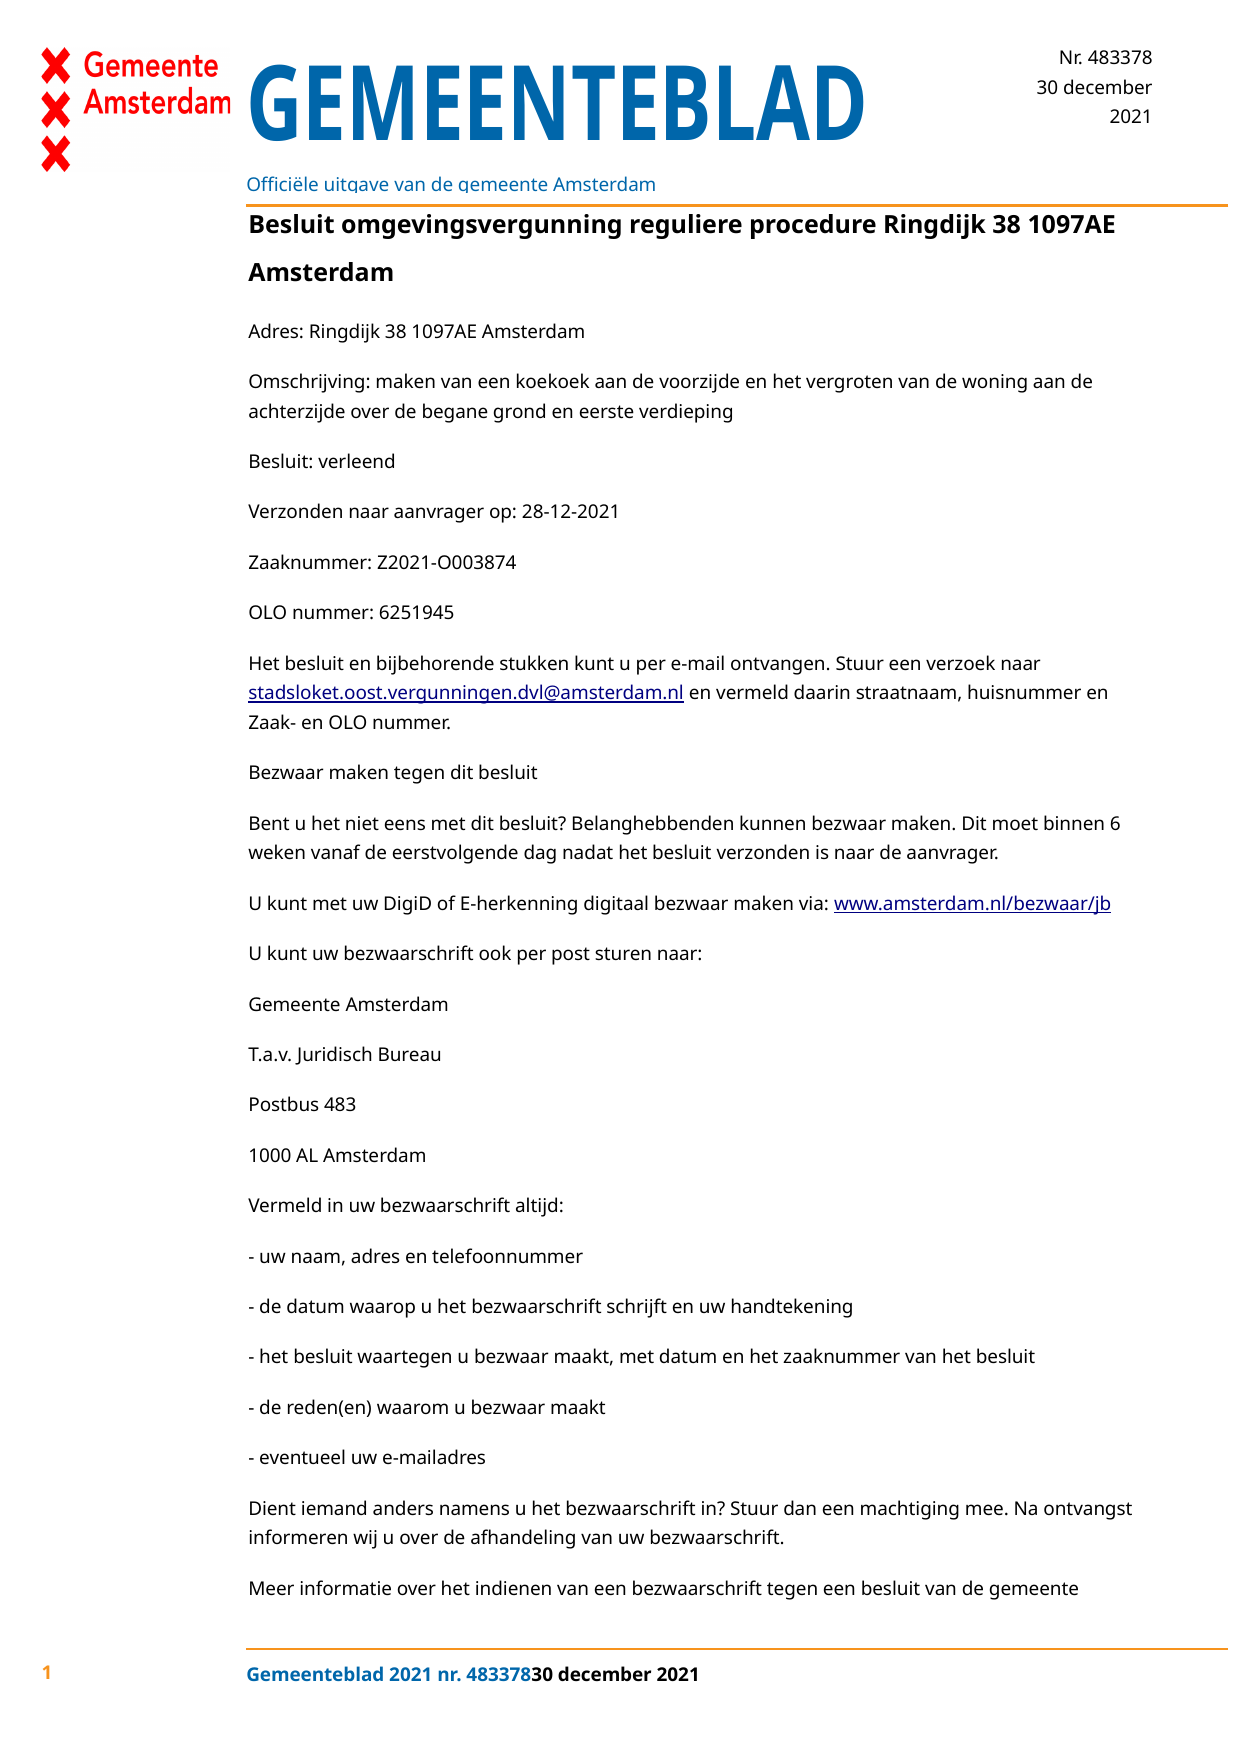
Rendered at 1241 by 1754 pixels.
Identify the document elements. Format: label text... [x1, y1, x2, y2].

text Postbus 483 [248, 1092, 1152, 1117]
text Dient iemand anders namens u het bezwaarschrift in? Stuur dan een machtiging mee. Na ontvangst informeren wij u over de afhandeling van uw bezwaarschrift. [248, 1495, 1152, 1550]
text - het besluit waartegen u bezwaar maakt, met datum en het zaaknummer van het besluit [248, 1344, 1152, 1369]
text - eventueel uw e-mailadres [248, 1444, 1152, 1470]
text OLO nummer: 6251945 [248, 599, 1152, 625]
text Het besluit en bijbehorende stukken kunt u per e-mail ontvangen. Stuur een verzoek naar stadsloket.oost.vergunningen.dvl@amsterdam.nl en vermeld daarin straatnaam, huisnummer en Zaak- en OLO nummer. [248, 650, 1152, 735]
text Meer informatie over het indienen van een bezwaarschrift tegen een besluit van de gemeente [248, 1575, 1152, 1601]
text Bezwaar maken tegen dit besluit [248, 759, 1152, 785]
text Omschrijving: maken van een koekoek aan de voorzijde en het vergroten van de woning aan de achterzijde over de begane grond en eerste verdieping [248, 368, 1152, 424]
text T.a.v. Juridisch Bureau [248, 1041, 1152, 1067]
text - uw naam, adres en telefoonnummer [248, 1243, 1152, 1269]
text Vermeld in uw bezwaarschrift altijd: [248, 1192, 1152, 1218]
text Zaaknummer: Z2021-O003874 [248, 549, 1152, 575]
text U kunt uw bezwaarschrift ook per post sturen naar: [248, 940, 1152, 966]
text Gemeente Amsterdam [248, 991, 1152, 1017]
text Besluit: verleend [248, 448, 1152, 474]
text Verzonden naar aanvrager op: 28-12-2021 [248, 499, 1152, 524]
text Adres: Ringdijk 38 1097AE Amsterdam [248, 318, 1152, 344]
text - de datum waarop u het bezwaarschrift schrijft en uw handtekening [248, 1293, 1152, 1319]
text - de reden(en) waarom u bezwaar maakt [248, 1394, 1152, 1420]
text 1000 AL Amsterdam [248, 1142, 1152, 1168]
text Bent u het niet eens met dit besluit? Belanghebbenden kunnen bezwaar maken. Dit moet binnen 6 weken vanaf de eerstvolgende dag nadat het besluit verzonden is naar de aanvrager. [248, 810, 1152, 865]
text U kunt met uw DigiD of E-herkenning digitaal bezwaar maken via: www.amsterdam.nl/bezwaar/jb [248, 890, 1152, 916]
text Besluit omgevingsvergunning reguliere procedure Ringdijk 38 1097AE Amsterdam [248, 207, 1152, 288]
picture [41, 47, 231, 172]
